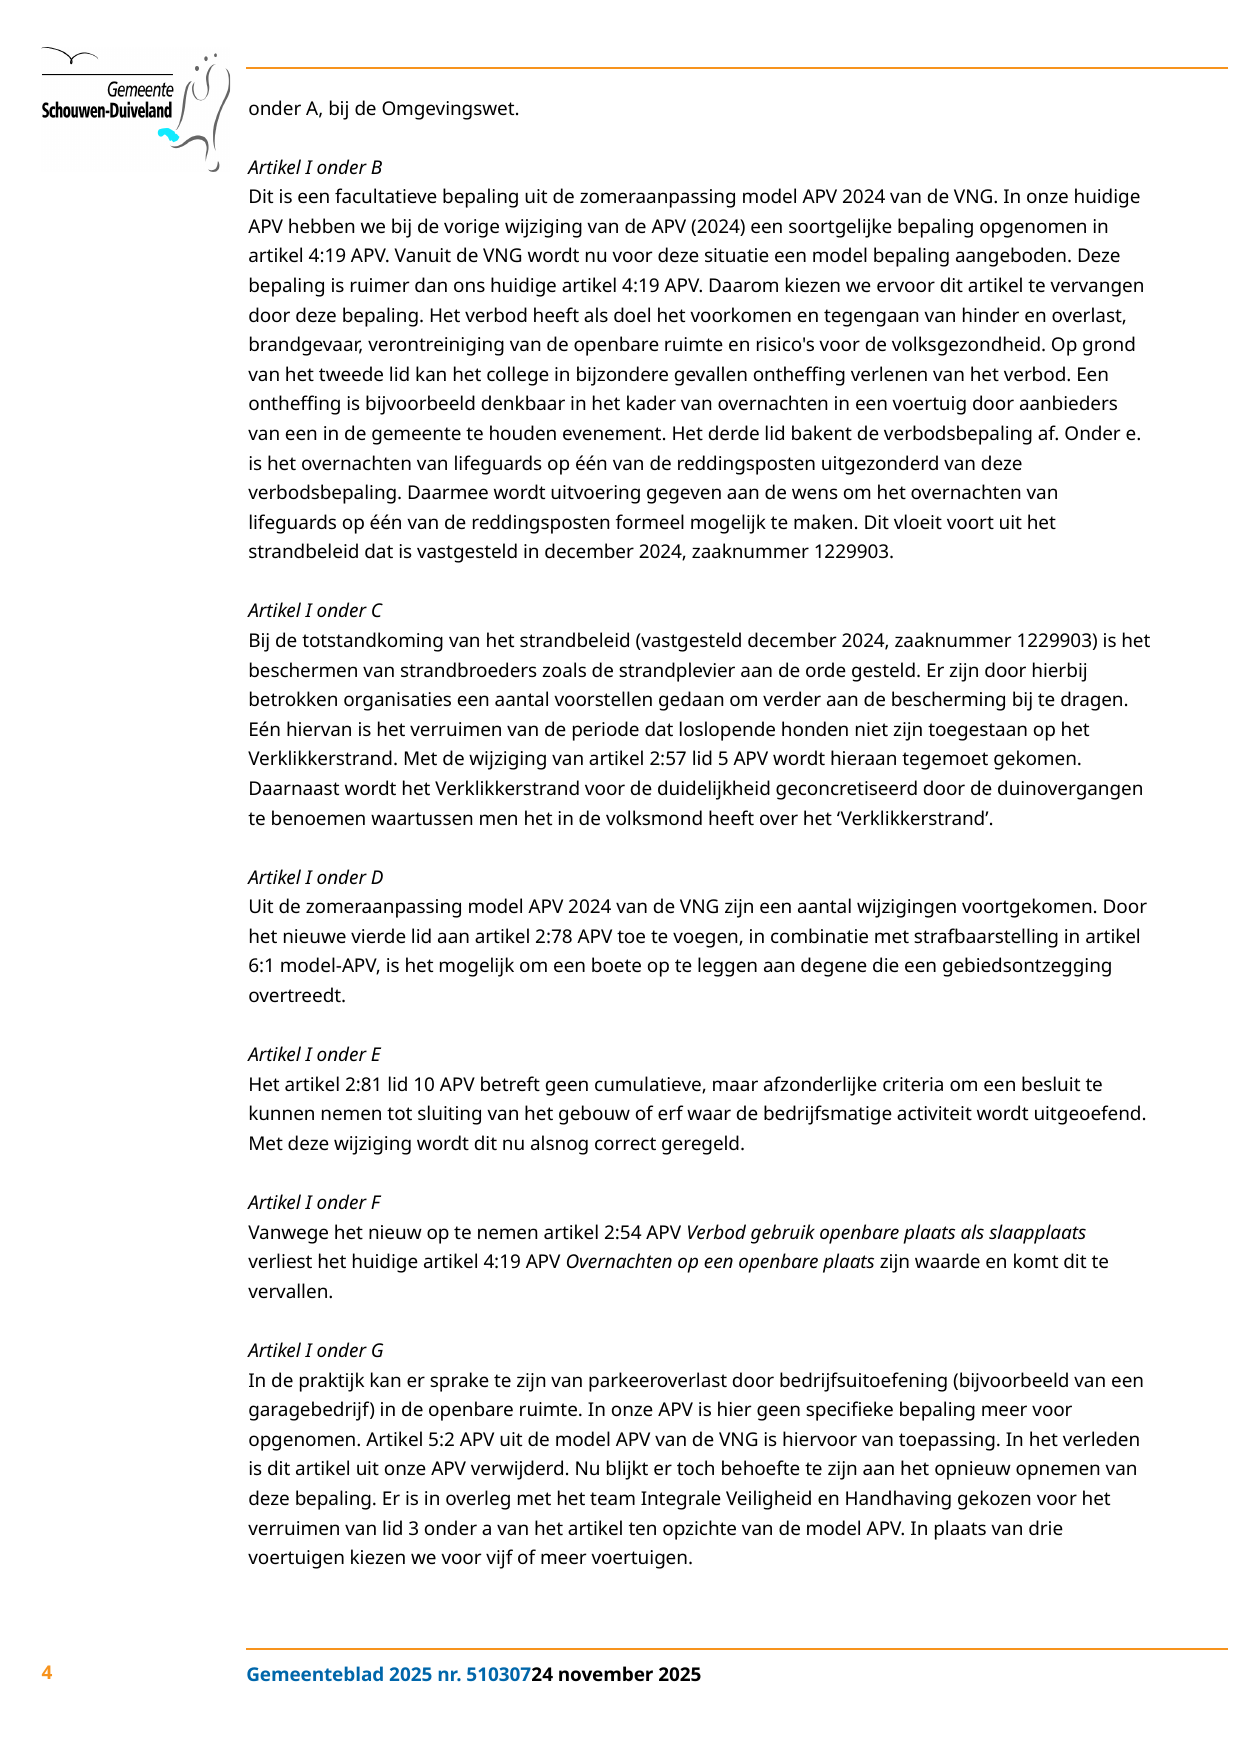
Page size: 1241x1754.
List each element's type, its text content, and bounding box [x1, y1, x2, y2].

text Vanwege het nieuw op te nemen artikel 2:54 APV Verbod gebruik openbare plaats als slaapplaats verliest het huidige artikel 4:19 APV Overnachten op een openbare plaats zijn waarde en komt dit te vervallen. [248, 1219, 1152, 1304]
text Artikel I onder F [248, 1189, 1152, 1215]
text Bij de totstandkoming van het strandbeleid (vastgesteld december 2024, zaaknummer 1229903) is het beschermen van strandbroeders zoals de strandplevier aan de orde gesteld. Er zijn door hierbij betrokken organisaties een aantal voorstellen gedaan om verder aan de bescherming bij te dragen. Eén hiervan is het verruimen van de periode dat loslopende honden niet zijn toegestaan op het Verklikkerstrand. Met de wijziging van artikel 2:57 lid 5 APV wordt hieraan tegemoet gekomen. Daarnaast wordt het Verklikkerstrand voor de duidelijkheid geconcretiseerd door de duinovergangen te benoemen waartussen men het in de volksmond heeft over het ‘Verklikkerstrand’. [248, 627, 1152, 831]
text onder A, bij de Omgevingswet. [248, 95, 1152, 121]
text In de praktijk kan er sprake te zijn van parkeeroverlast door bedrijfsuitoefening (bijvoorbeeld van een garagebedrijf) in de openbare ruimte. In onze APV is hier geen specifieke bepaling meer voor opgenomen. Artikel 5:2 APV uit de model APV van de VNG is hiervoor van toepassing. In het verleden is dit artikel uit onze APV verwijderd. Nu blijkt er toch behoefte te zijn aan het opnieuw opnemen van deze bepaling. Er is in overleg met het team Integrale Veiligheid en Handhaving gekozen voor het verruimen van lid 3 onder a van het artikel ten opzichte van de model APV. In plaats van drie voertuigen kiezen we voor vijf of meer voertuigen. [248, 1367, 1152, 1570]
text Uit de zomeraanpassing model APV 2024 van de VNG zijn een aantal wijzigingen voortgekomen. Door het nieuwe vierde lid aan artikel 2:78 APV toe te voegen, in combinatie met strafbaarstelling in artikel 6:1 model-APV, is het mogelijk om een boete op te leggen aan degene die een gebiedsontzegging overtreedt. [248, 893, 1152, 1008]
text Artikel I onder C [248, 598, 1152, 623]
picture [41, 47, 231, 172]
text Artikel I onder G [248, 1337, 1152, 1363]
text Dit is een facultatieve bepaling uit de zomeraanpassing model APV 2024 van de VNG. In onze huidige APV hebben we bij de vorige wijziging van de APV (2024) een soortgelijke bepaling opgenomen in artikel 4:19 APV. Vanuit de VNG wordt nu voor deze situatie een model bepaling aangeboden. Deze bepaling is ruimer dan ons huidige artikel 4:19 APV. Daarom kiezen we ervoor dit artikel te vervangen door deze bepaling. Het verbod heeft als doel het voorkomen en tegengaan van hinder en overlast, brandgevaar, verontreiniging van de openbare ruimte en risico's voor de volksgezondheid. Op grond van het tweede lid kan het college in bijzondere gevallen ontheffing verlenen van het verbod. Een ontheffing is bijvoorbeeld denkbaar in het kader van overnachten in een voertuig door aanbieders van een in de gemeente te houden evenement. Het derde lid bakent de verbodsbepaling af. Onder e. is het overnachten van lifeguards op één van de reddingsposten uitgezonderd van deze verbodsbepaling. Daarmee wordt uitvoering gegeven aan de wens om het overnachten van lifeguards op één van de reddingsposten formeel mogelijk te maken. Dit vloeit voort uit het strandbeleid dat is vastgesteld in december 2024, zaaknummer 1229903. [248, 183, 1152, 564]
text Het artikel 2:81 lid 10 APV betreft geen cumulatieve, maar afzonderlijke criteria om een besluit te kunnen nemen tot sluiting van het gebouw of erf waar de bedrijfsmatige activiteit wordt uitgeoefend. Met deze wijziging wordt dit nu alsnog correct geregeld. [248, 1071, 1152, 1156]
text Artikel I onder D [248, 864, 1152, 890]
text Artikel I onder B [248, 154, 1152, 180]
text Artikel I onder E [248, 1041, 1152, 1067]
